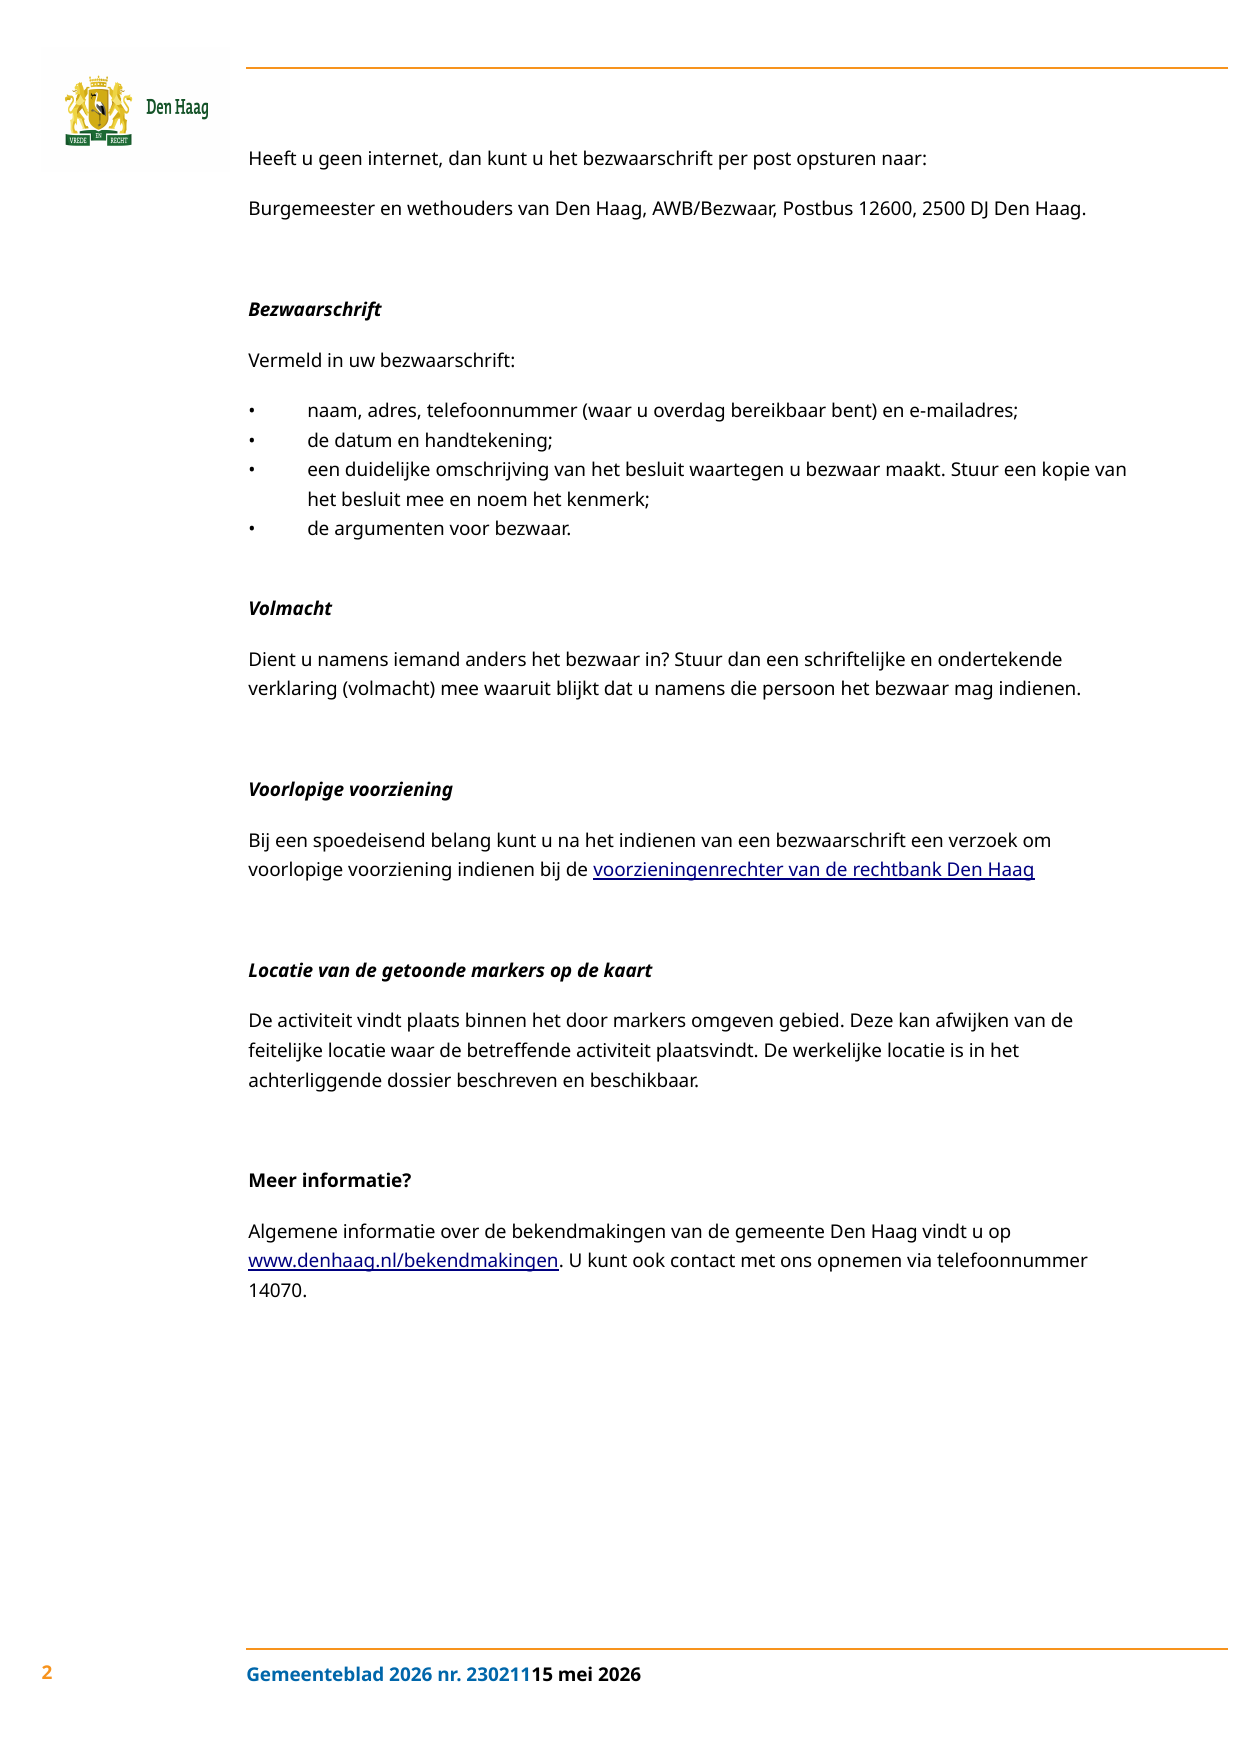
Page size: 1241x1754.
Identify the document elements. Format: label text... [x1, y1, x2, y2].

text Meer informatie? [248, 1168, 1152, 1193]
list de argumenten voor bezwaar. [248, 516, 1152, 541]
text Burgemeester en wethouders van Den Haag, AWB/Bezwaar, Postbus 12600, 2500 DJ Den Haag. [248, 196, 1152, 221]
text Locatie van de getoonde markers op de kaart [248, 957, 1152, 983]
text De activiteit vindt plaats binnen het door markers omgeven gebied. Deze kan afwijken van de feitelijke locatie waar de betreffende activiteit plaatsvindt. De werkelijke locatie is in het achterliggende dossier beschreven en beschikbaar. [248, 1008, 1152, 1093]
text Voorlopige voorziening [248, 776, 1152, 802]
text Algemene informatie over de bekendmakingen van de gemeente Den Haag vindt u op www.denhaag.nl/bekendmakingen. U kunt ook contact met ons opnemen via telefoonnummer 14070. [248, 1218, 1152, 1303]
text Bij een spoedeisend belang kunt u na het indienen van een bezwaarschrift een verzoek om voorlopige voorziening indienen bij de voorzieningenrechter van de rechtbank Den Haag [248, 827, 1152, 882]
list naam, adres, telefoonnummer (waar u overdag bereikbaar bent) en e-mailadres; [248, 397, 1152, 423]
text Vermeld in uw bezwaarschrift: [248, 347, 1152, 373]
text Dient u namens iemand anders het bezwaar in? Stuur dan een schriftelijke en ondertekende verklaring (volmacht) mee waaruit blijkt dat u namens die persoon het bezwaar mag indienen. [248, 646, 1152, 701]
list de datum en handtekening; [248, 427, 1152, 453]
picture [41, 47, 231, 172]
text Heeft u geen internet, dan kunt u het bezwaarschrift per post opsturen naar: [248, 145, 1152, 171]
text Bezwaarschrift [248, 296, 1152, 322]
text Volmacht [248, 596, 1152, 621]
list een duidelijke omschrijving van het besluit waartegen u bezwaar maakt. Stuur een kopie van het besluit mee en noem het kenmerk; [248, 456, 1152, 512]
